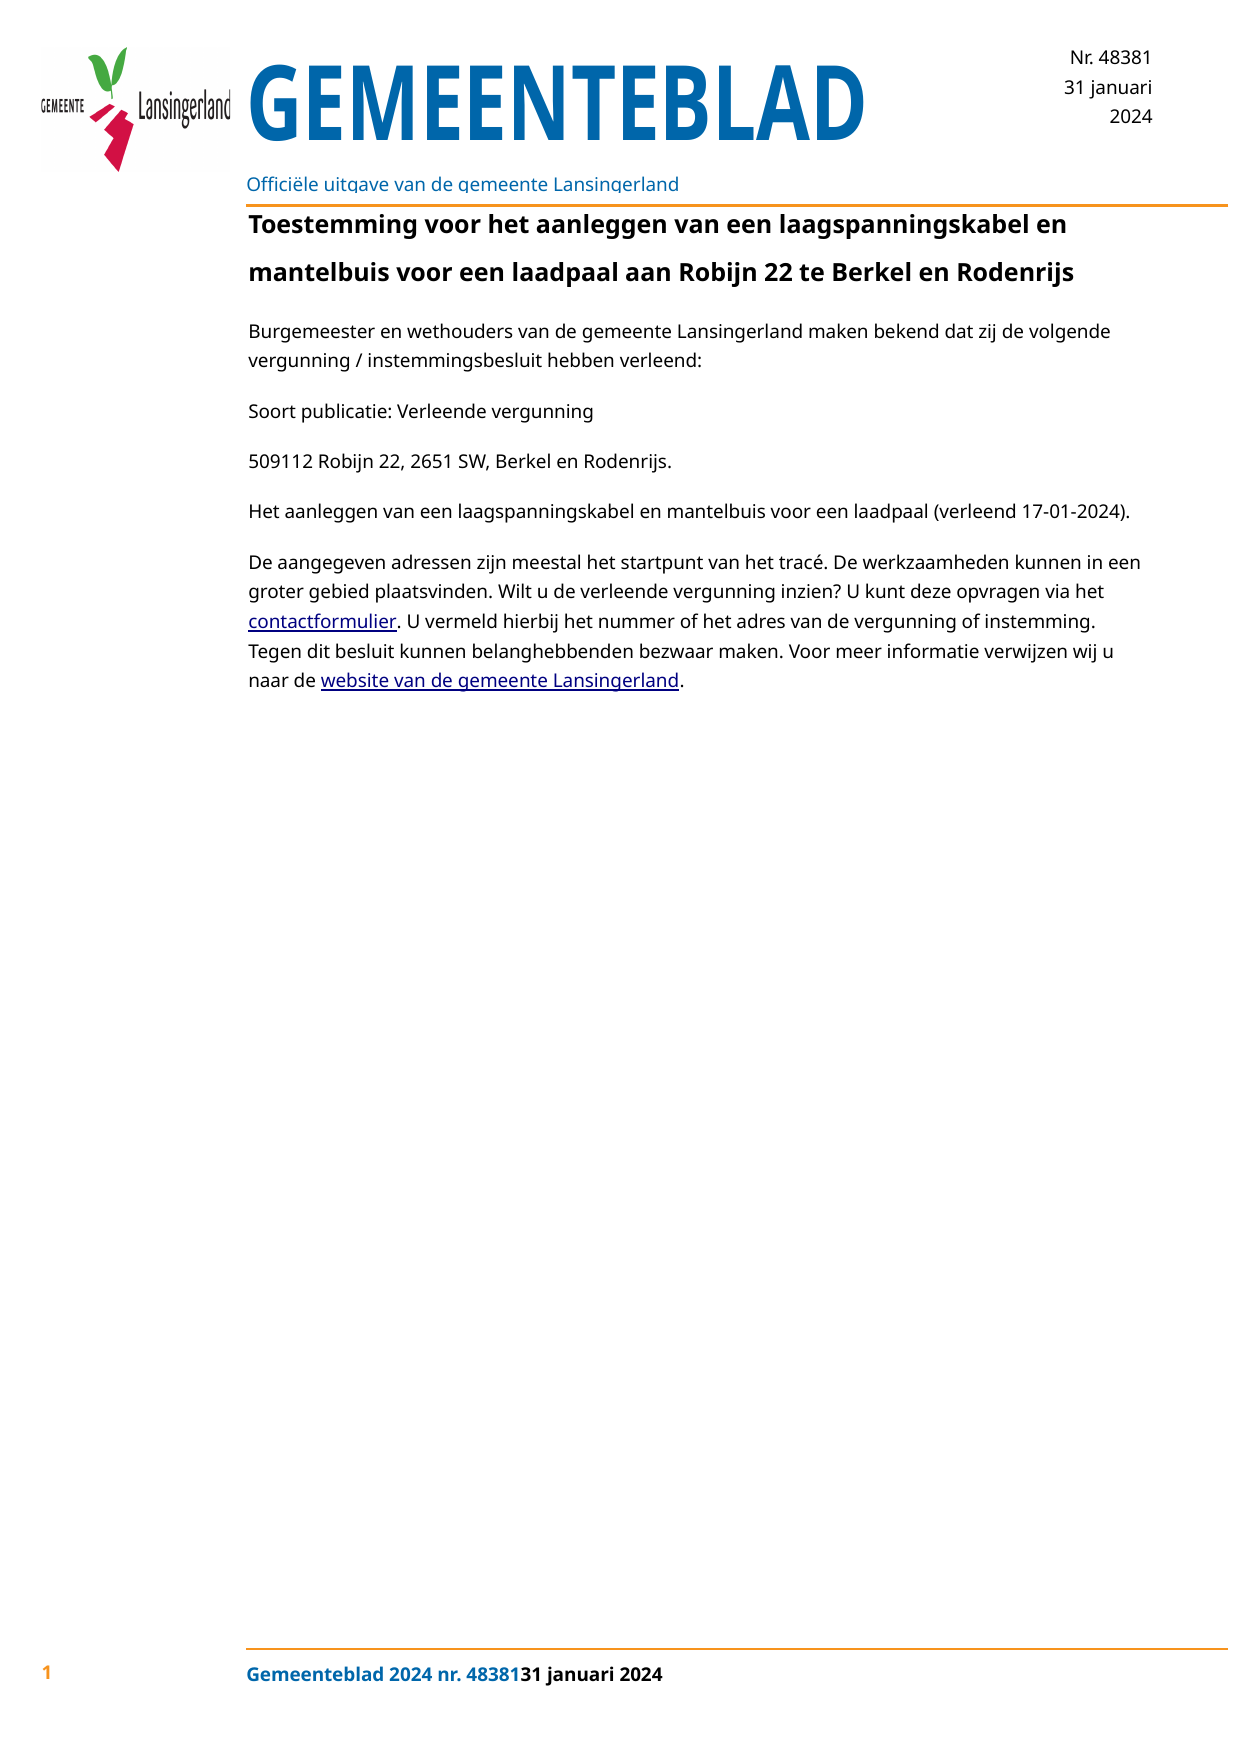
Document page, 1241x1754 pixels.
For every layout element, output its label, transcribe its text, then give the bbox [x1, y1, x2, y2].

text 509112 Robijn 22, 2651 SW, Berkel en Rodenrijs. [248, 448, 1152, 474]
picture [41, 47, 231, 172]
text De aangegeven adressen zijn meestal het startpunt van het tracé. De werkzaamheden kunnen in een groter gebied plaatsvinden. Wilt u de verleende vergunning inzien? U kunt deze opvragen via het contactformulier. U vermeld hierbij het nummer of het adres van de vergunning of instemming. Tegen dit besluit kunnen belanghebbenden bezwaar maken. Voor meer informatie verwijzen wij u naar de website van de gemeente Lansingerland. [248, 549, 1152, 693]
text Het aanleggen van een laagspanningskabel en mantelbuis voor een laadpaal (verleend 17-01-2024). [248, 499, 1152, 524]
text Burgemeester en wethouders van de gemeente Lansingerland maken bekend dat zij de volgende vergunning / instemmingsbesluit hebben verleend: [248, 318, 1152, 373]
text Toestemming voor het aanleggen van een laagspanningskabel en mantelbuis voor een laadpaal aan Robijn 22 te Berkel en Rodenrijs [248, 207, 1152, 288]
text Soort publicatie: Verleende vergunning [248, 398, 1152, 424]
